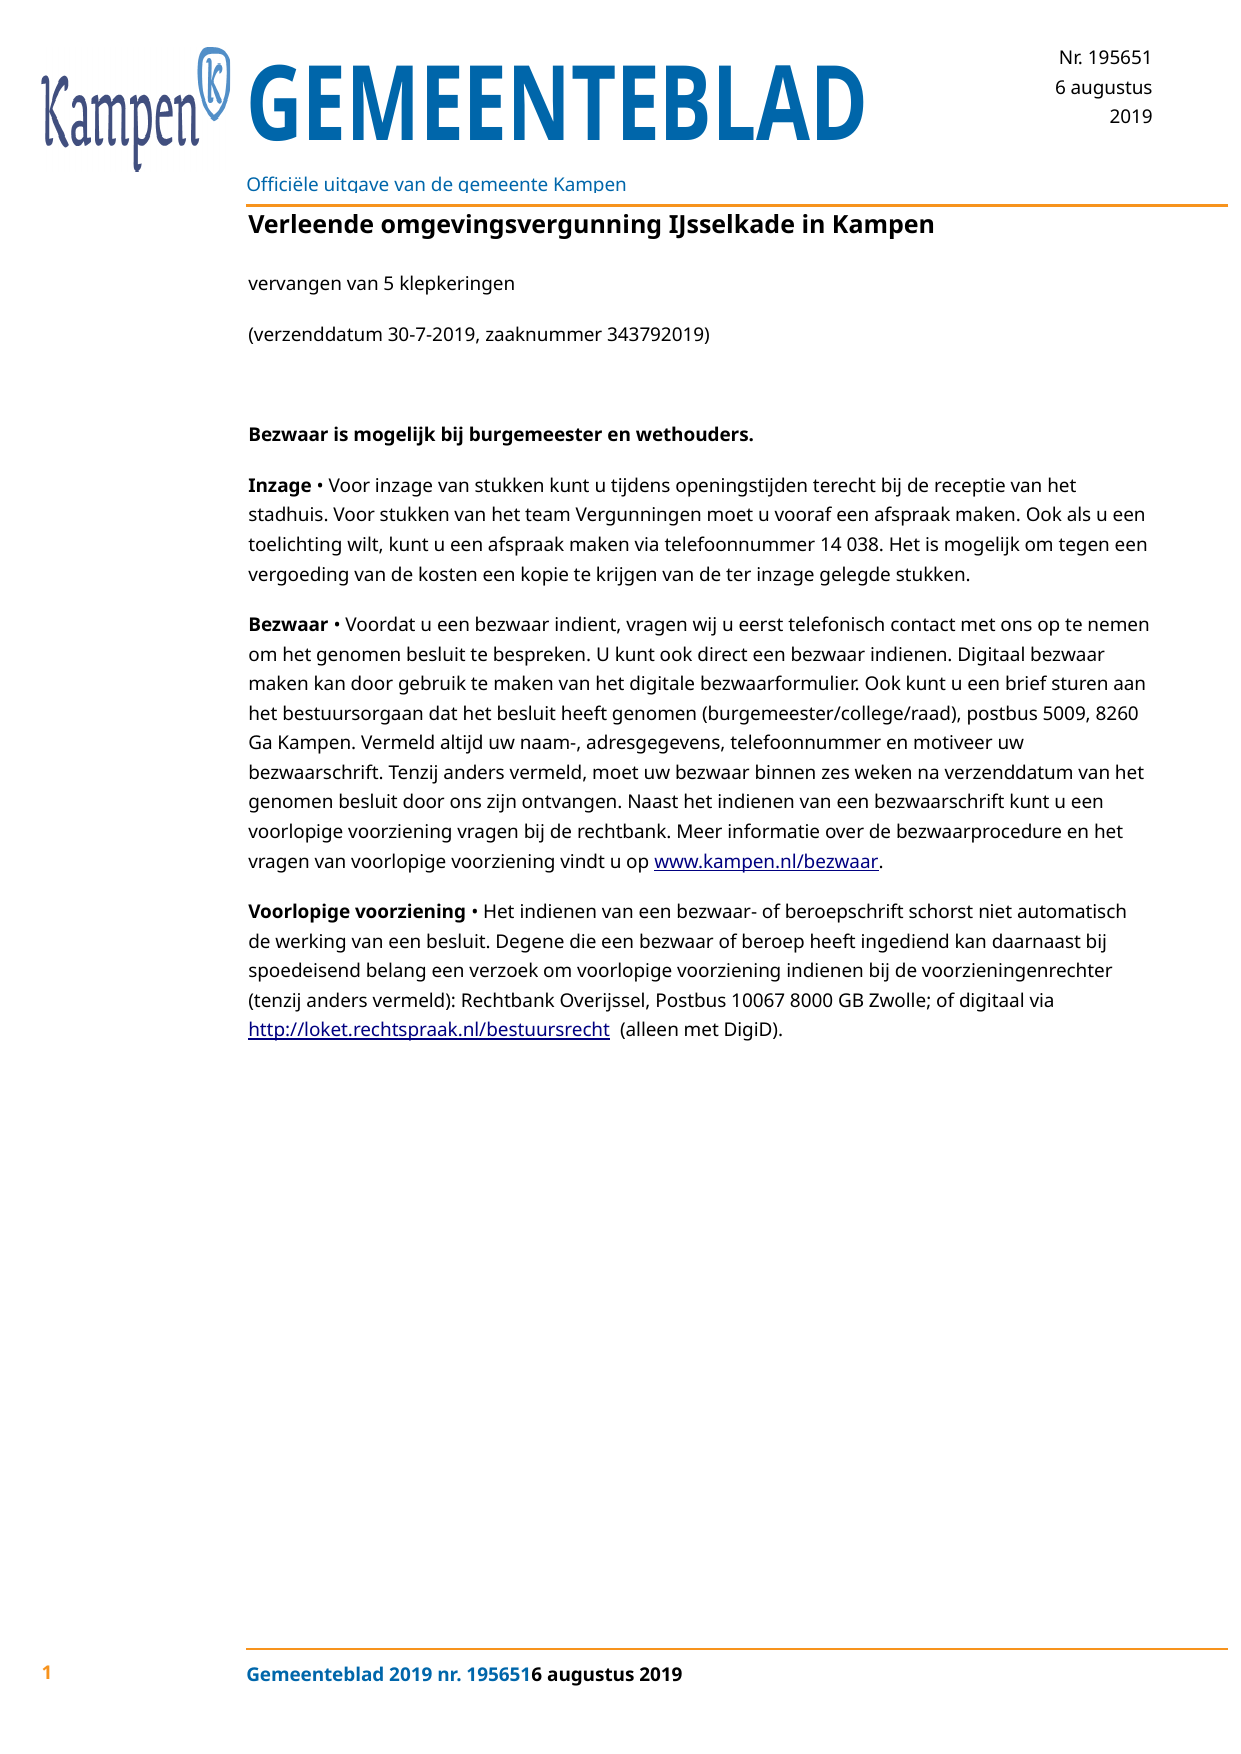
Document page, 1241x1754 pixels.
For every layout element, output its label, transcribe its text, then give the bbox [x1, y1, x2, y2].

text Bezwaar • Voordat u een bezwaar indient, vragen wij u eerst telefonisch contact met ons op te nemen om het genomen besluit te bespreken. U kunt ook direct een bezwaar indienen. Digitaal bezwaar maken kan door gebruik te maken van het digitale bezwaarformulier. Ook kunt u een brief sturen aan het bestuursorgaan dat het besluit heeft genomen (burgemeester/college/raad), postbus 5009, 8260 Ga Kampen. Vermeld altijd uw naam-, adresgegevens, telefoonnummer en motiveer uw bezwaarschrift. Tenzij anders vermeld, moet uw bezwaar binnen zes weken na verzenddatum van het genomen besluit door ons zijn ontvangen. Naast het indienen van een bezwaarschrift kunt u een voorlopige voorziening vragen bij de rechtbank. Meer informatie over de bezwaarprocedure en het vragen van voorlopige voorziening vindt u op www.kampen.nl/bezwaar. [248, 611, 1152, 873]
text (verzenddatum 30-7-2019, zaaknummer 343792019) [248, 321, 1152, 346]
text Inzage • Voor inzage van stukken kunt u tijdens openingstijden terecht bij de receptie van het stadhuis. Voor stukken van het team Vergunningen moet u vooraf een afspraak maken. Ook als u een toelichting wilt, kunt u een afspraak maken via telefoonnummer 14 038. Het is mogelijk om tegen een vergoeding van de kosten een kopie te krijgen van de ter inzage gelegde stukken. [248, 472, 1152, 586]
text Bezwaar is mogelijk bij burgemeester en wethouders. [248, 422, 1152, 447]
text Verleende omgevingsvergunning IJsselkade in Kampen [248, 207, 1152, 241]
text vervangen van 5 klepkeringen [248, 270, 1152, 296]
text Voorlopige voorziening • Het indienen van een bezwaar- of beroepschrift schorst niet automatisch de werking van een besluit. Degene die een bezwaar of beroep heeft ingediend kan daarnaast bij spoedeisend belang een verzoek om voorlopige voorziening indienen bij de voorzieningenrechter (tenzij anders vermeld): Rechtbank Overijssel, Postbus 10067 8000 GB Zwolle; of digitaal via http://loket.rechtspraak.nl/bestuursrecht (alleen met DigiD). [248, 898, 1152, 1042]
picture [41, 47, 231, 172]
